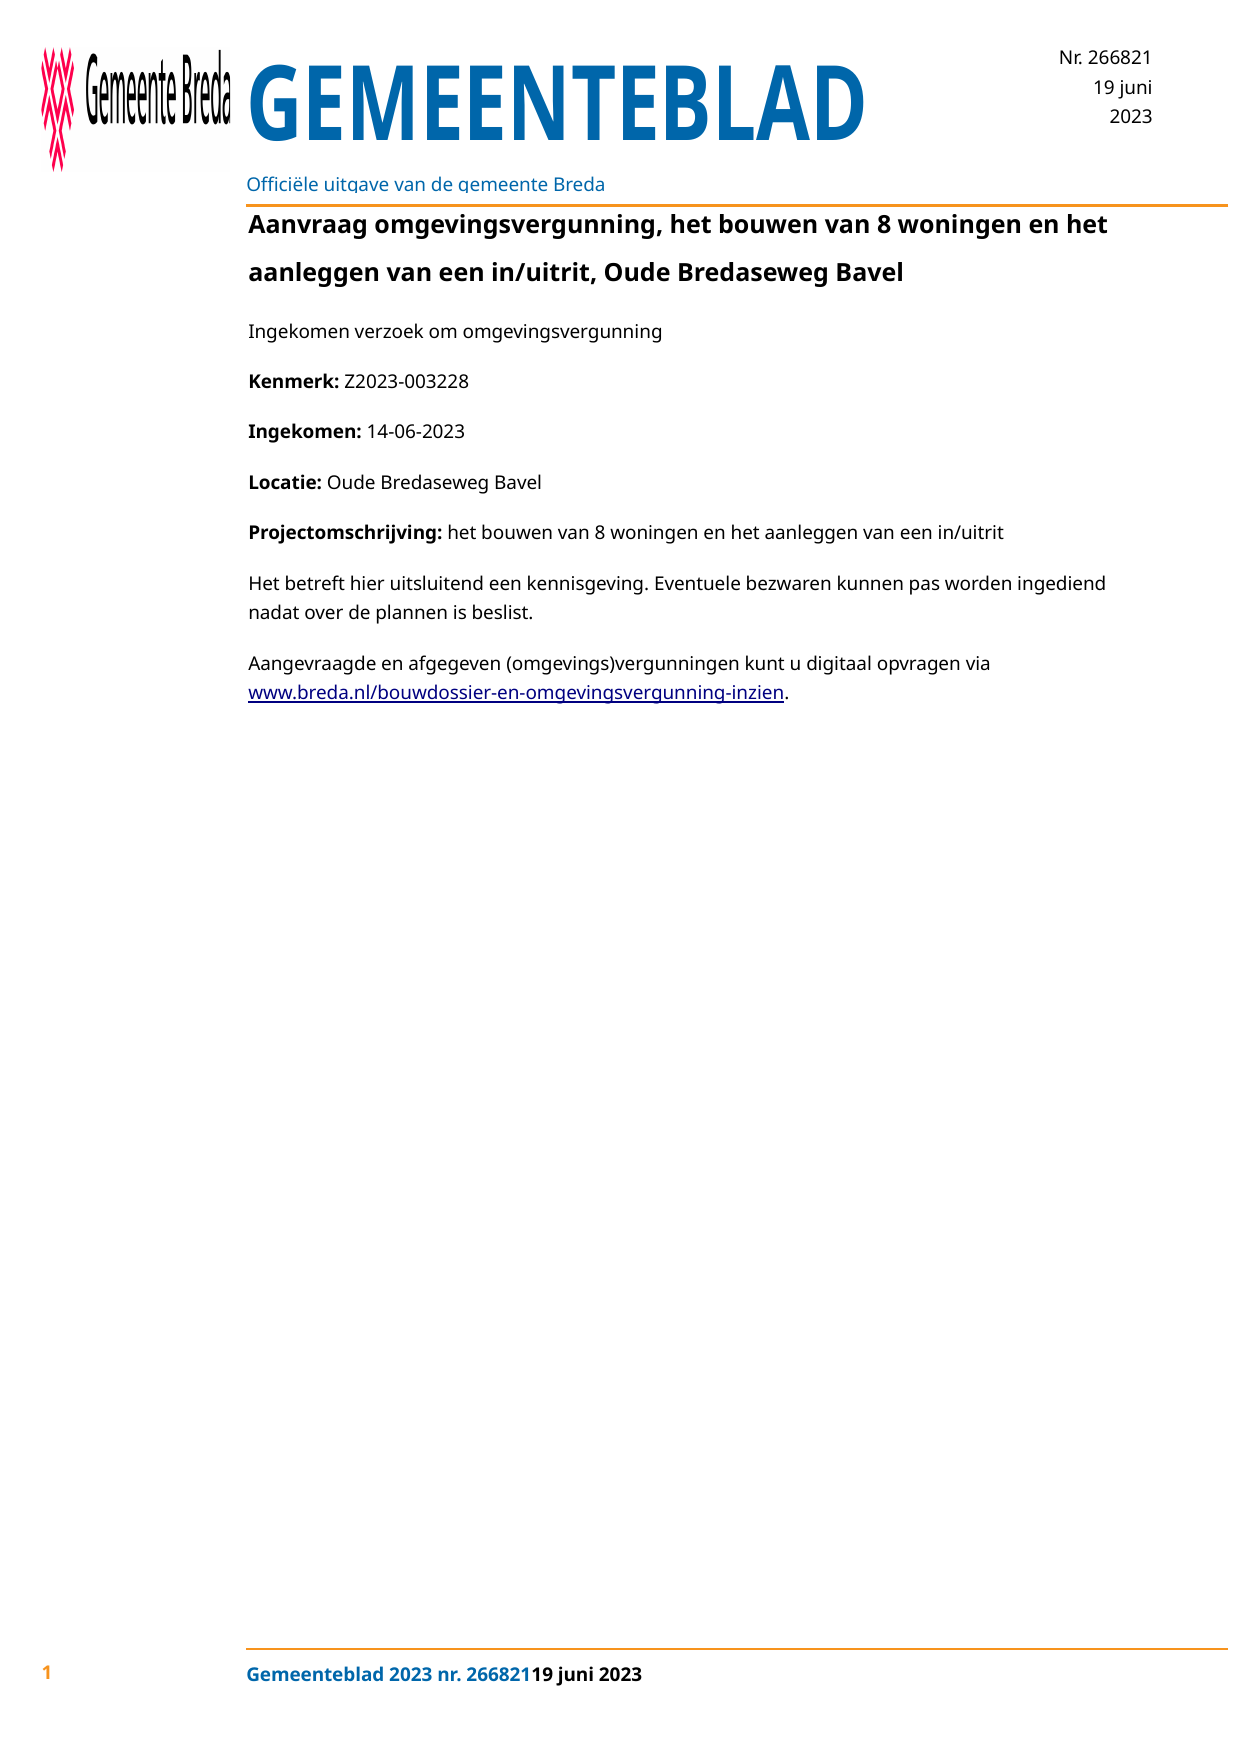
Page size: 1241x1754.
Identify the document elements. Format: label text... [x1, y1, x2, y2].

text Aanvraag omgevingsvergunning, het bouwen van 8 woningen en het aanleggen van een in/uitrit, Oude Bredaseweg Bavel [248, 207, 1152, 288]
picture [41, 47, 231, 172]
text Locatie: Oude Bredaseweg Bavel [248, 469, 1152, 495]
text Projectomschrijving: het bouwen van 8 woningen en het aanleggen van een in/uitrit [248, 519, 1152, 545]
text Kenmerk: Z2023-003228 [248, 368, 1152, 394]
text Aangevraagde en afgegeven (omgevings)vergunningen kunt u digitaal opvragen via www.breda.nl/bouwdossier-en-omgevingsvergunning-inzien. [248, 650, 1152, 705]
text Ingekomen: 14-06-2023 [248, 419, 1152, 444]
text Ingekomen verzoek om omgevingsvergunning [248, 318, 1152, 344]
text Het betreft hier uitsluitend een kennisgeving. Eventuele bezwaren kunnen pas worden ingediend nadat over de plannen is beslist. [248, 570, 1152, 625]
